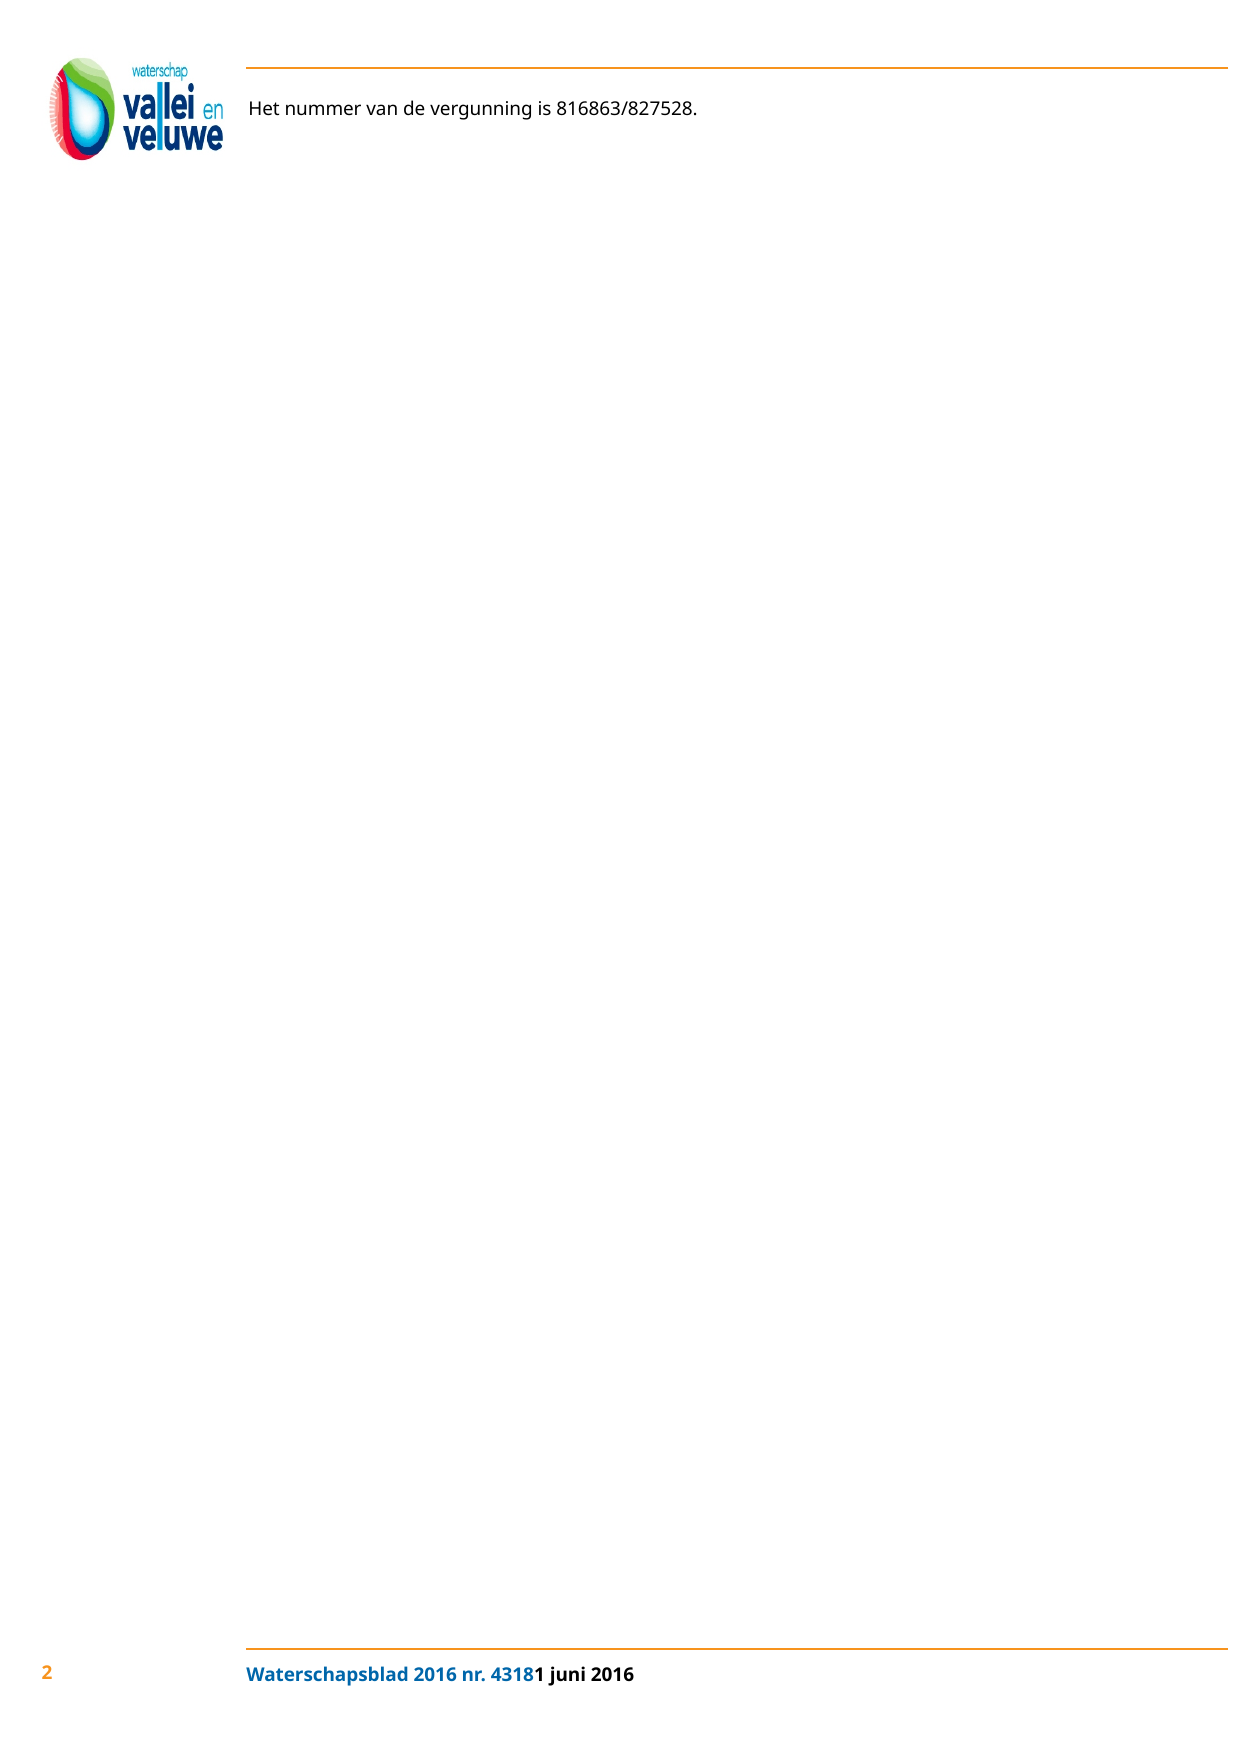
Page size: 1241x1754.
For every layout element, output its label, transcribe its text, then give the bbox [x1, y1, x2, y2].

text Het nummer van de vergunning is 816863/827528. [248, 95, 1152, 121]
picture [41, 47, 231, 172]
